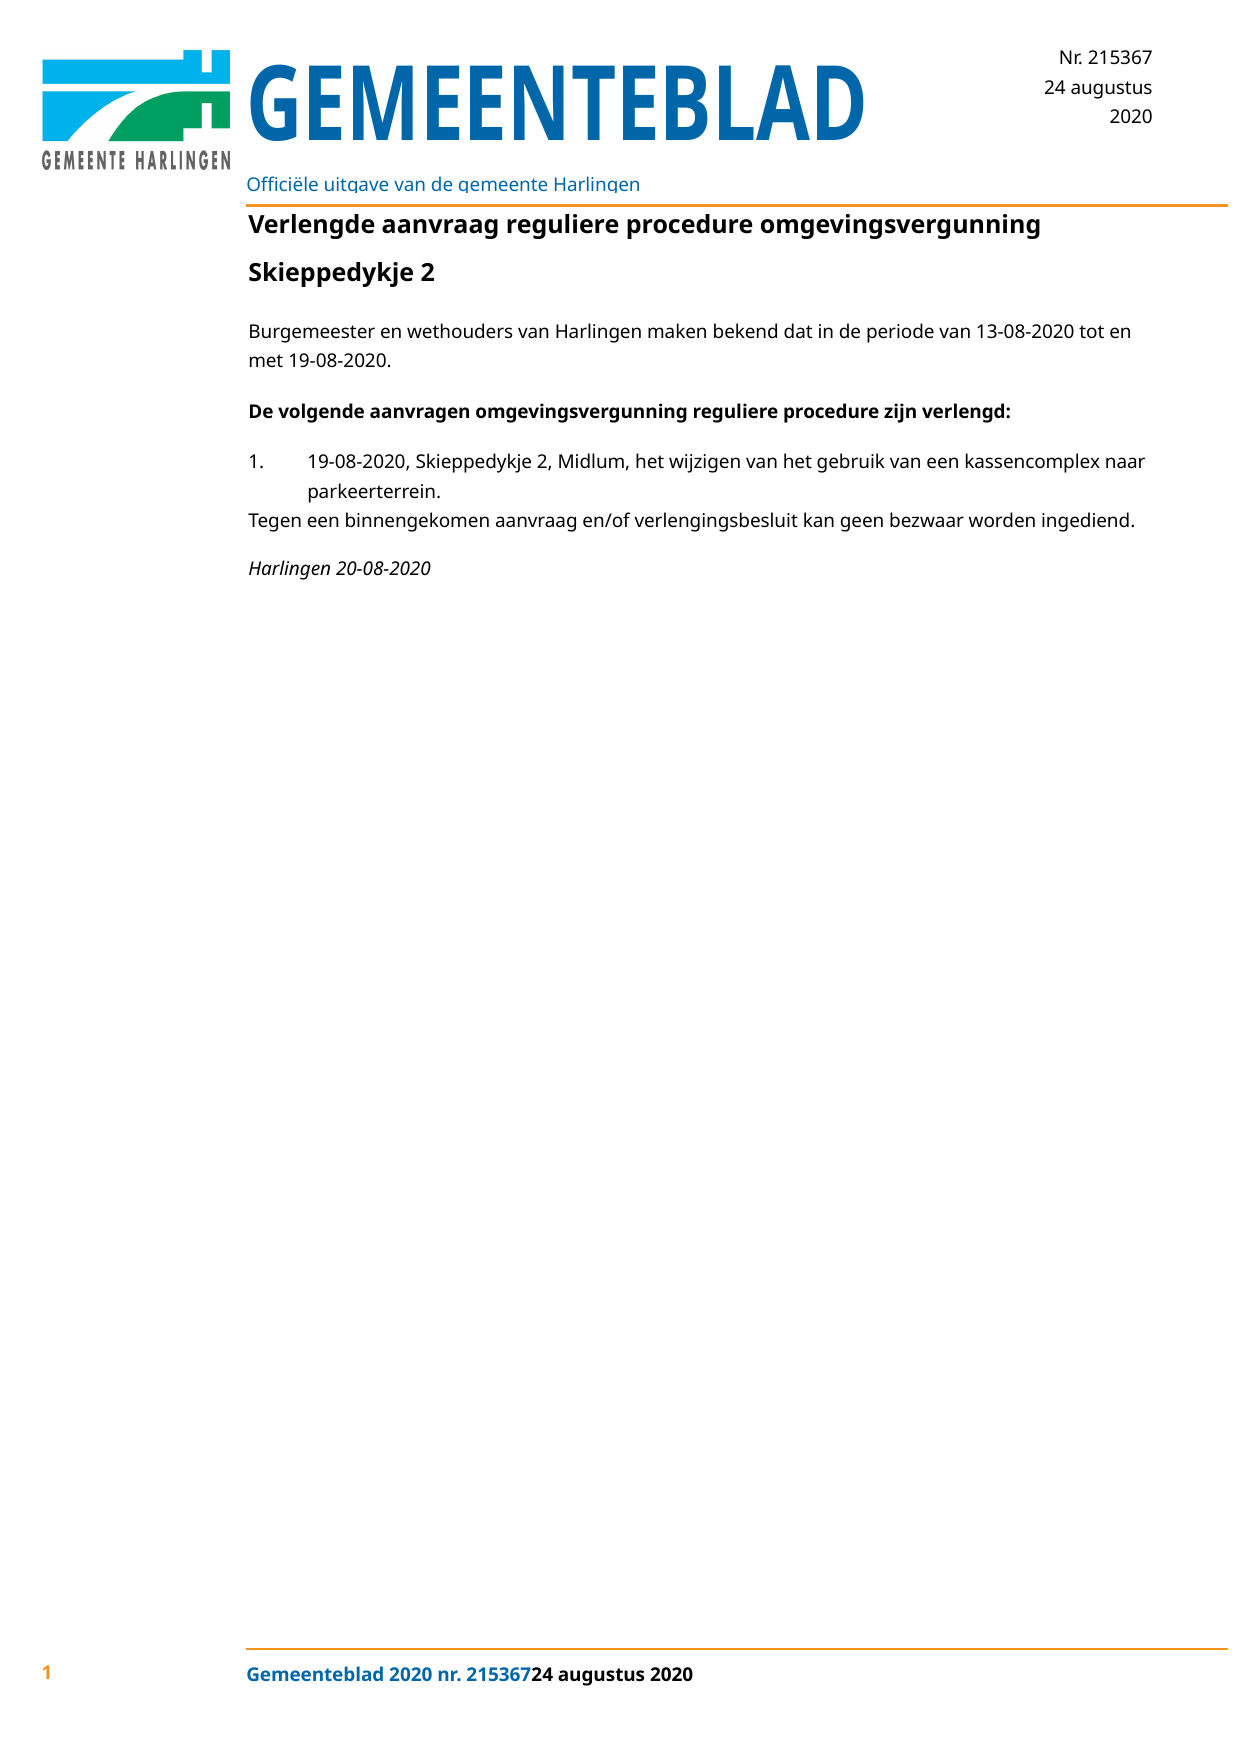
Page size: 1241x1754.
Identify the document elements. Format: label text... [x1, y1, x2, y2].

text De volgende aanvragen omgevingsvergunning reguliere procedure zijn verlengd: [248, 398, 1152, 424]
list 19-08-2020, Skieppedykje 2, Midlum, het wijzigen van het gebruik van een kassencomplex naar parkeerterrein. [248, 448, 1152, 504]
text Harlingen 20-08-2020 [248, 555, 1152, 581]
text Burgemeester en wethouders van Harlingen maken bekend dat in de periode van 13-08-2020 tot en met 19-08-2020. [248, 318, 1152, 373]
picture [41, 47, 231, 172]
text Tegen een binnengekomen aanvraag en/of verlengingsbesluit kan geen bezwaar worden ingediend. [248, 507, 1152, 533]
text Verlengde aanvraag reguliere procedure omgevingsvergunning Skieppedykje 2 [248, 207, 1152, 288]
